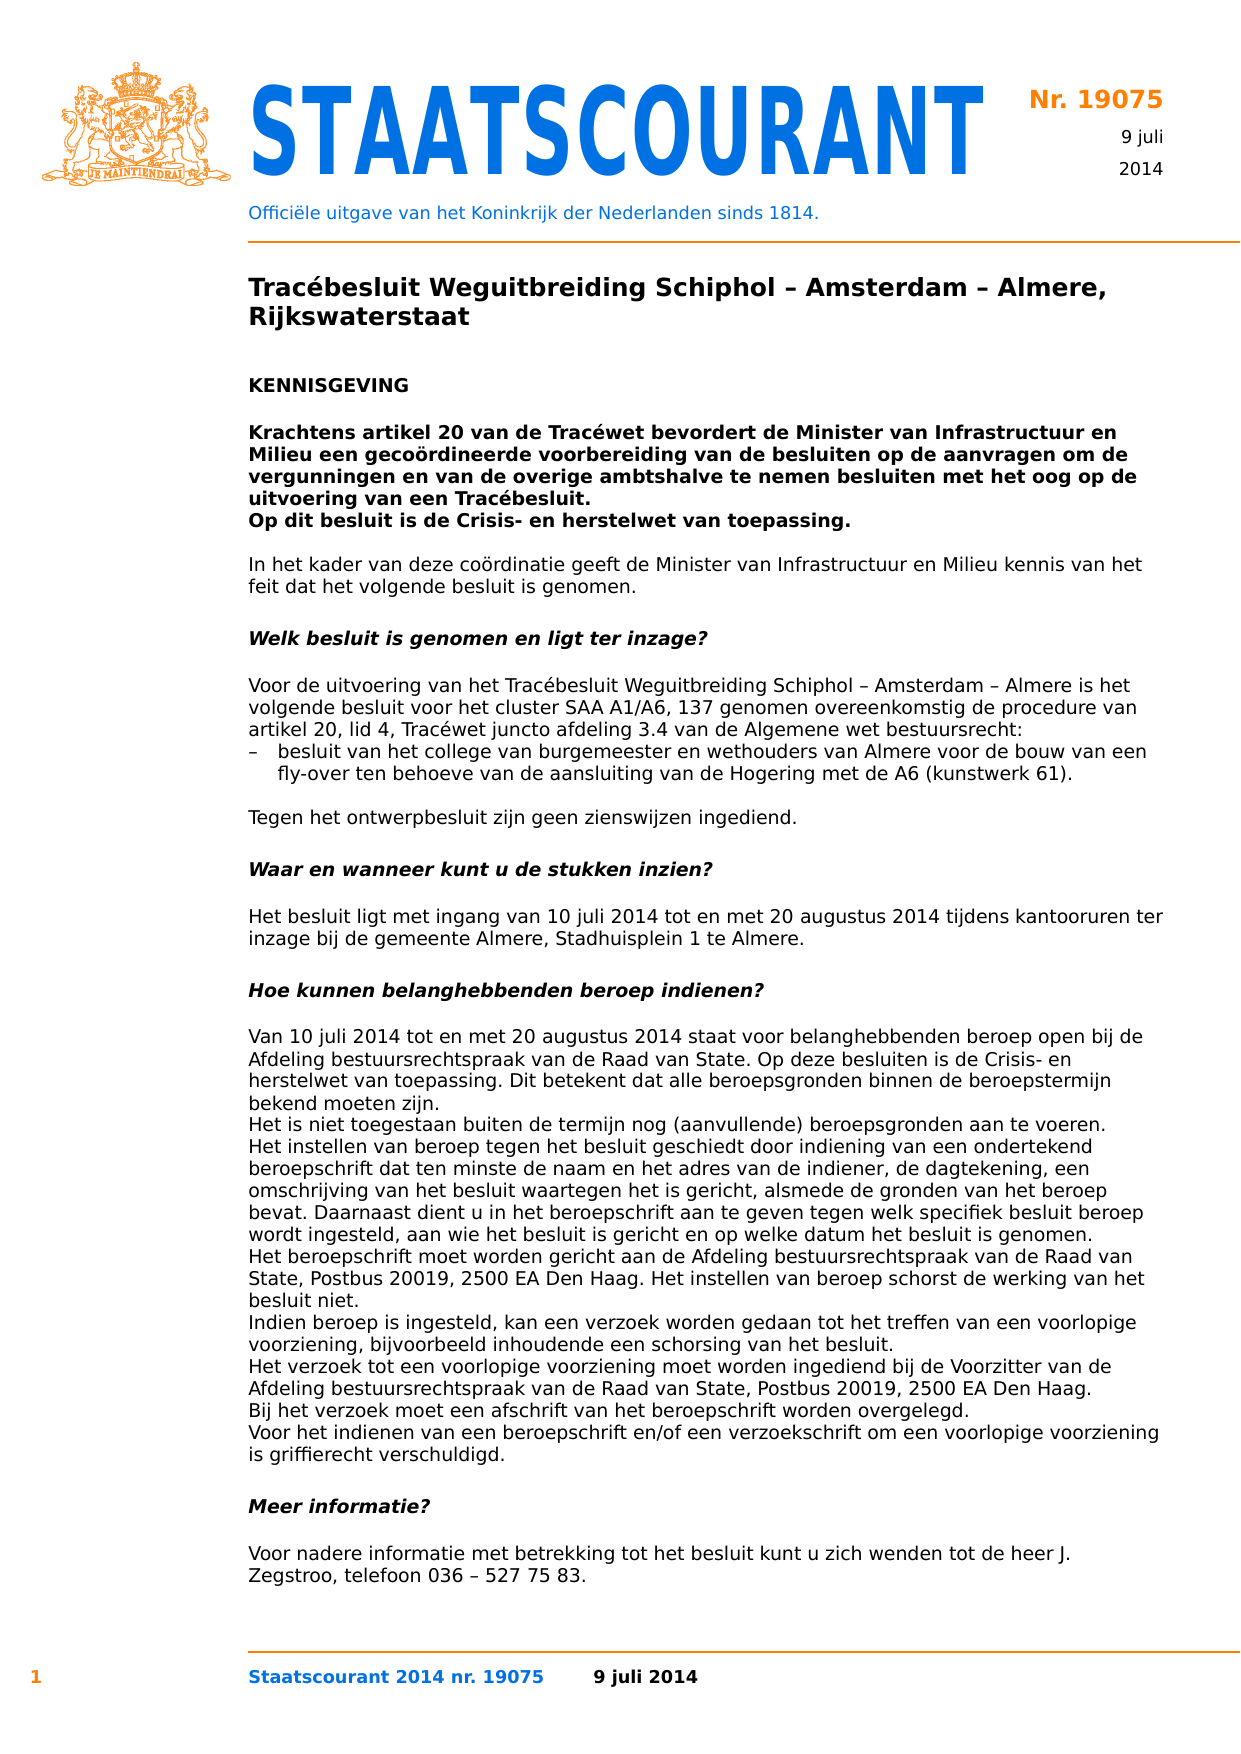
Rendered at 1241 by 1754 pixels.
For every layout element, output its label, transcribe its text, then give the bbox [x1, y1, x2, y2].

picture [41, 62, 231, 186]
text – besluit van het college van burgemeester en wethouders van Almere voor de bouw van een fly-over ten behoeve van de aansluiting van de Hogering met de A6 (kunstwerk 61). [248, 741, 1163, 785]
table_header Nr. 19075 [998, 62, 1240, 121]
table_cell 9 juli [998, 121, 1240, 153]
subtitle KENNISGEVING [248, 375, 1163, 397]
table_header [25, 62, 248, 241]
subtitle Welk besluit is genomen en ligt ter inzage? [248, 628, 1163, 650]
table_cell 2014 [998, 153, 1240, 203]
table_cell Officiële uitgave van het Koninkrijk der Nederlanden sinds 1814. [248, 203, 1240, 241]
text Het instellen van beroep tegen het besluit geschiedt door indiening van een ondertekend beroepschrift dat ten minste de naam en het adres van de indiener, de dagtekening, een omschrijving van het besluit waartegen het is gericht, alsmede de gronden van het beroep bevat. Daarnaast dient u in het beroepschrift aan te geven tegen welk specifiek besluit beroep wordt ingesteld, aan wie het besluit is gericht en op welke datum het besluit is genomen. [248, 1136, 1163, 1246]
text Indien beroep is ingesteld, kan een verzoek worden gedaan tot het treffen van een voorlopige voorziening, bijvoorbeeld inhoudende een schorsing van het besluit. [248, 1312, 1163, 1356]
table_header STAATSCOURANT [248, 62, 998, 203]
text Voor nadere informatie met betrekking tot het besluit kunt u zich wenden tot de heer J. Zegstroo, telefoon 036 – 527 75 83. [248, 1543, 1163, 1587]
text Het is niet toegestaan buiten de termijn nog (aanvullende) beroepsgronden aan te voeren. [248, 1114, 1163, 1136]
text Van 10 juli 2014 tot en met 20 augustus 2014 staat voor belanghebbenden beroep open bij de Afdeling bestuursrechtspraak van de Raad van State. Op deze besluiten is de Crisis- en herstelwet van toepassing. Dit betekent dat alle beroepsgronden binnen de beroepstermijn bekend moeten zijn. [248, 1026, 1163, 1114]
subtitle Meer informatie? [248, 1496, 1163, 1518]
subtitle Hoe kunnen belanghebbenden beroep indienen? [248, 979, 1163, 1001]
text Voor het indienen van een beroepschrift en/of een verzoekschrift om een voorlopige voorziening is griffierecht verschuldigd. [248, 1422, 1163, 1466]
text Het besluit ligt met ingang van 10 juli 2014 tot en met 20 augustus 2014 tijdens kantooruren ter inzage bij de gemeente Almere, Stadhuisplein 1 te Almere. [248, 906, 1163, 949]
text In het kader van deze coördinatie geeft de Minister van Infrastructuur en Milieu kennis van het feit dat het volgende besluit is genomen. [248, 554, 1163, 598]
subtitle Waar en wanneer kunt u de stukken inzien? [248, 858, 1163, 881]
text Tegen het ontwerpbesluit zijn geen zienswijzen ingediend. [248, 807, 1163, 828]
subtitle Tracébesluit Weguitbreiding Schiphol – Amsterdam – Almere, Rijkswaterstaat [248, 273, 1163, 331]
text Het verzoek tot een voorlopige voorziening moet worden ingediend bij de Voorzitter van de Afdeling bestuursrechtspraak van de Raad van State, Postbus 20019, 2500 EA Den Haag. [248, 1356, 1163, 1400]
text Krachtens artikel 20 van de Tracéwet bevordert de Minister van Infrastructuur en Milieu een gecoördineerde voorbereiding van de besluiten op de aanvragen om de vergunningen en van de overige ambtshalve te nemen besluiten met het oog op de uitvoering van een Tracébesluit. [248, 422, 1163, 510]
text Voor de uitvoering van het Tracébesluit Weguitbreiding Schiphol – Amsterdam – Almere is het volgende besluit voor het cluster SAA A1/A6, 137 genomen overeenkomstig de procedure van artikel 20, lid 4, Tracéwet juncto afdeling 3.4 van de Algemene wet bestuursrecht: [248, 675, 1163, 741]
text Op dit besluit is de Crisis- en herstelwet van toepassing. [248, 510, 1163, 532]
text Bij het verzoek moet een afschrift van het beroepschrift worden overgelegd. [248, 1400, 1163, 1422]
text Het beroepschrift moet worden gericht aan de Afdeling bestuursrechtspraak van de Raad van State, Postbus 20019, 2500 EA Den Haag. Het instellen van beroep schorst de werking van het besluit niet. [248, 1246, 1163, 1312]
